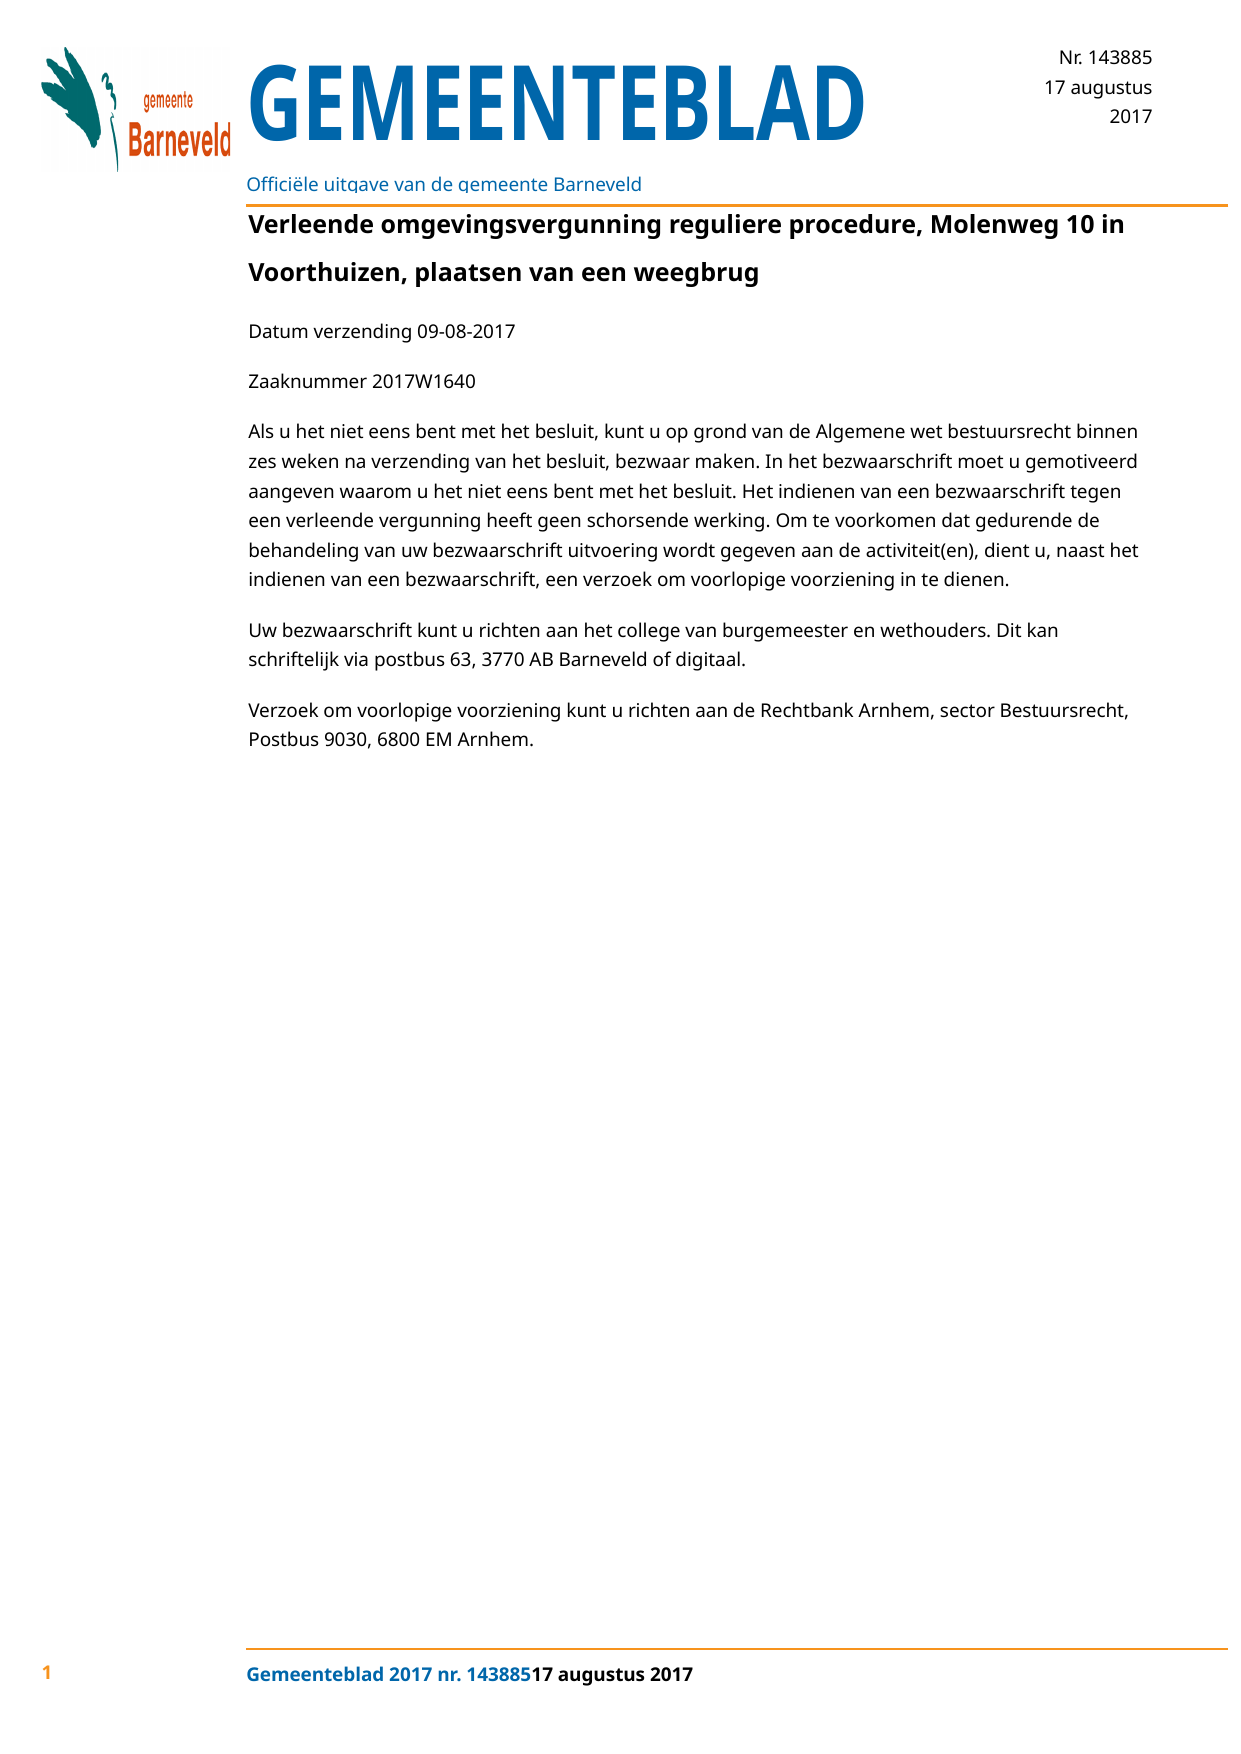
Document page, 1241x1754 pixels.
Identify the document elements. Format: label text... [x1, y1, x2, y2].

text Datum verzending 09-08-2017 [248, 318, 1152, 344]
picture [41, 47, 231, 172]
text Verleende omgevingsvergunning reguliere procedure, Molenweg 10 in Voorthuizen, plaatsen van een weegbrug [248, 207, 1152, 288]
text Verzoek om voorlopige voorziening kunt u richten aan de Rechtbank Arnhem, sector Bestuursrecht, Postbus 9030, 6800 EM Arnhem. [248, 697, 1152, 752]
text Zaaknummer 2017W1640 [248, 368, 1152, 394]
text Als u het niet eens bent met het besluit, kunt u op grond van de Algemene wet bestuursrecht binnen zes weken na verzending van het besluit, bezwaar maken. In het bezwaarschrift moet u gemotiveerd aangeven waarom u het niet eens bent met het besluit. Het indienen van een bezwaarschrift tegen een verleende vergunning heeft geen schorsende werking. Om te voorkomen dat gedurende de behandeling van uw bezwaarschrift uitvoering wordt gegeven aan de activiteit(en), dient u, naast het indienen van een bezwaarschrift, een verzoek om voorlopige voorziening in te dienen. [248, 419, 1152, 592]
text Uw bezwaarschrift kunt u richten aan het college van burgemeester en wethouders. Dit kan schriftelijk via postbus 63, 3770 AB Barneveld of digitaal. [248, 617, 1152, 672]
